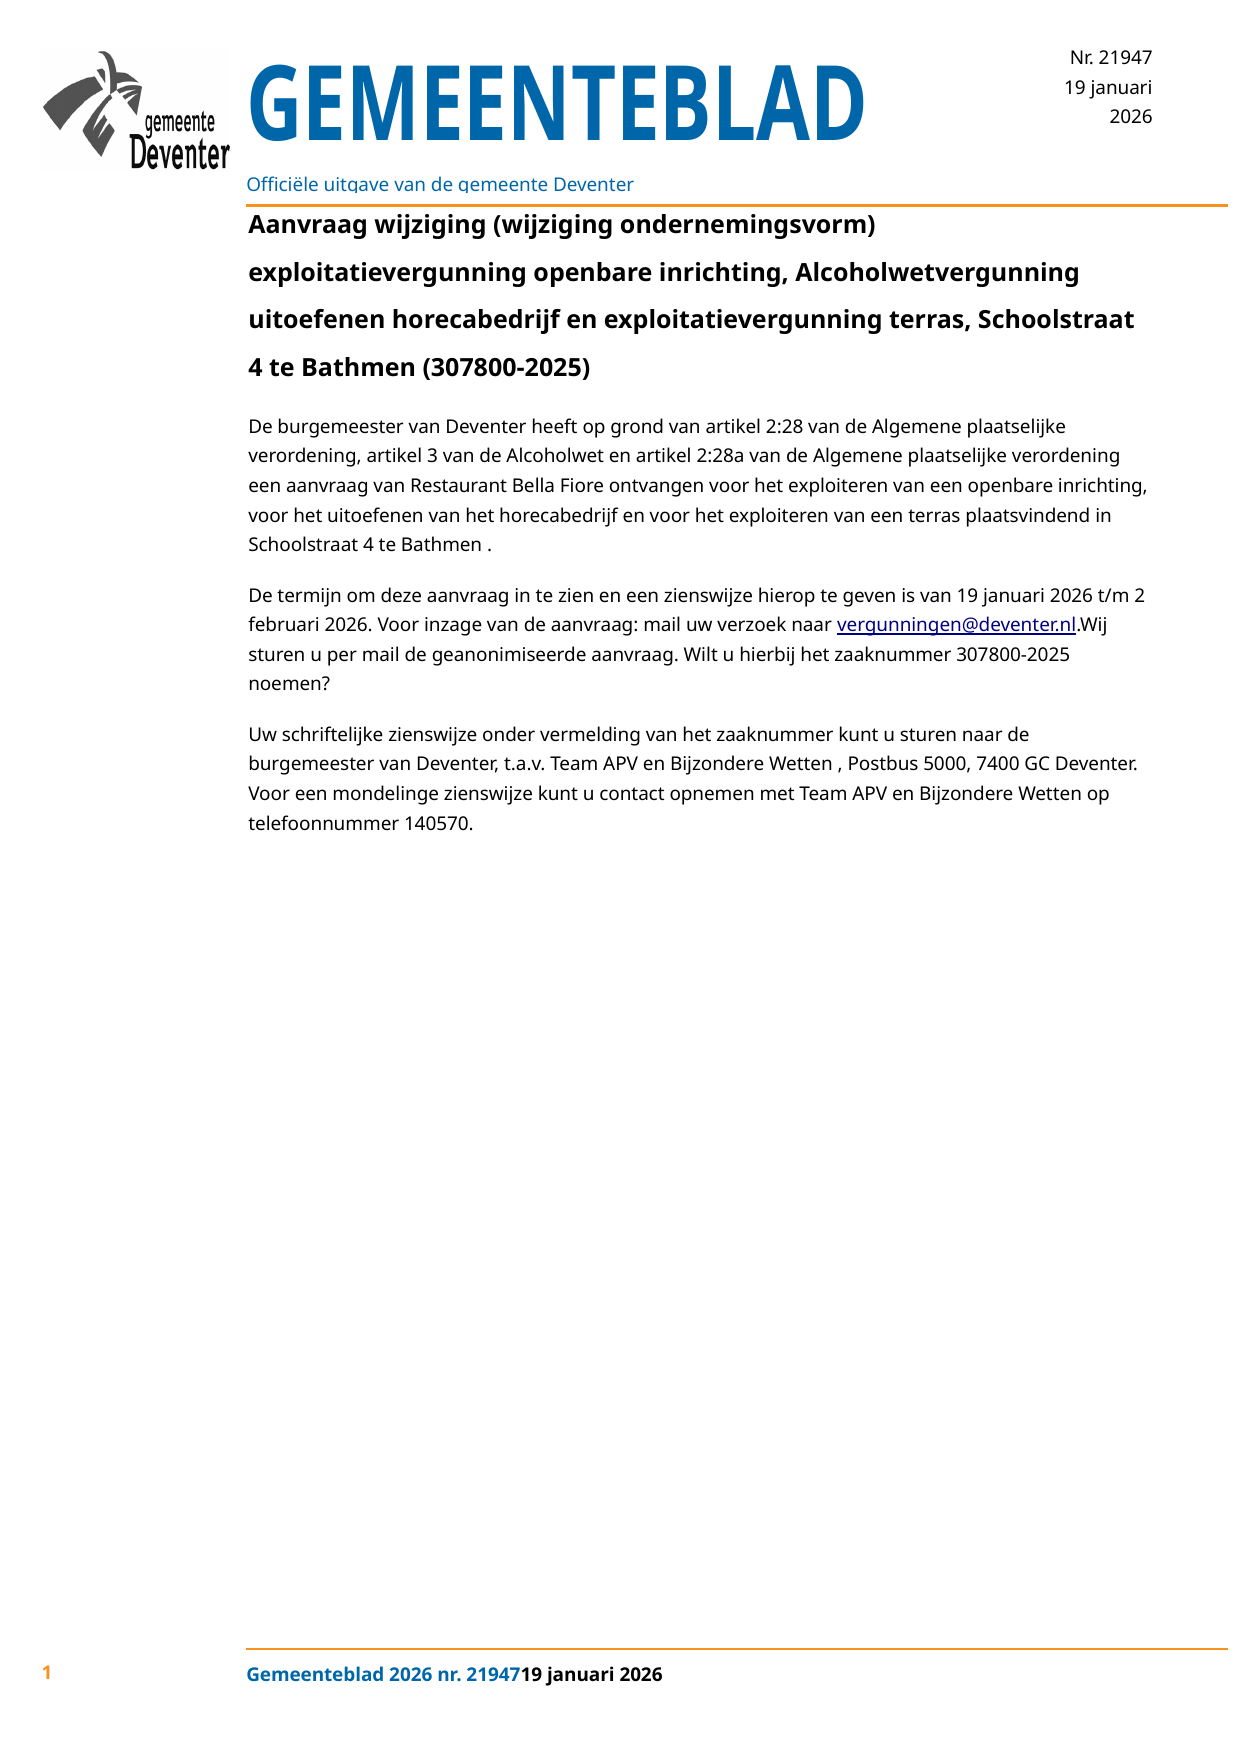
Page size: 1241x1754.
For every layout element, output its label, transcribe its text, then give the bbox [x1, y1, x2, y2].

text Aanvraag wijziging (wijziging ondernemingsvorm) exploitatievergunning openbare inrichting, Alcoholwetvergunning uitoefenen horecabedrijf en exploitatievergunning terras, Schoolstraat 4 te Bathmen (307800-2025) [248, 207, 1152, 384]
picture [41, 47, 231, 172]
text De termijn om deze aanvraag in te zien en een zienswijze hierop te geven is van 19 januari 2026 t/m 2 februari 2026. Voor inzage van de aanvraag: mail uw verzoek naar vergunningen@deventer.nl.Wij sturen u per mail de geanonimiseerde aanvraag. Wilt u hierbij het zaaknummer 307800-2025 noemen? [248, 582, 1152, 696]
text Uw schriftelijke zienswijze onder vermelding van het zaaknummer kunt u sturen naar de burgemeester van Deventer, t.a.v. Team APV en Bijzondere Wetten , Postbus 5000, 7400 GC Deventer. Voor een mondelinge zienswijze kunt u contact opnemen met Team APV en Bijzondere Wetten op telefoonnummer 140570. [248, 721, 1152, 836]
text De burgemeester van Deventer heeft op grond van artikel 2:28 van de Algemene plaatselijke verordening, artikel 3 van de Alcoholwet en artikel 2:28a van de Algemene plaatselijke verordening een aanvraag van Restaurant Bella Fiore ontvangen voor het exploiteren van een openbare inrichting, voor het uitoefenen van het horecabedrijf en voor het exploiteren van een terras plaatsvindend in Schoolstraat 4 te Bathmen . [248, 413, 1152, 557]
